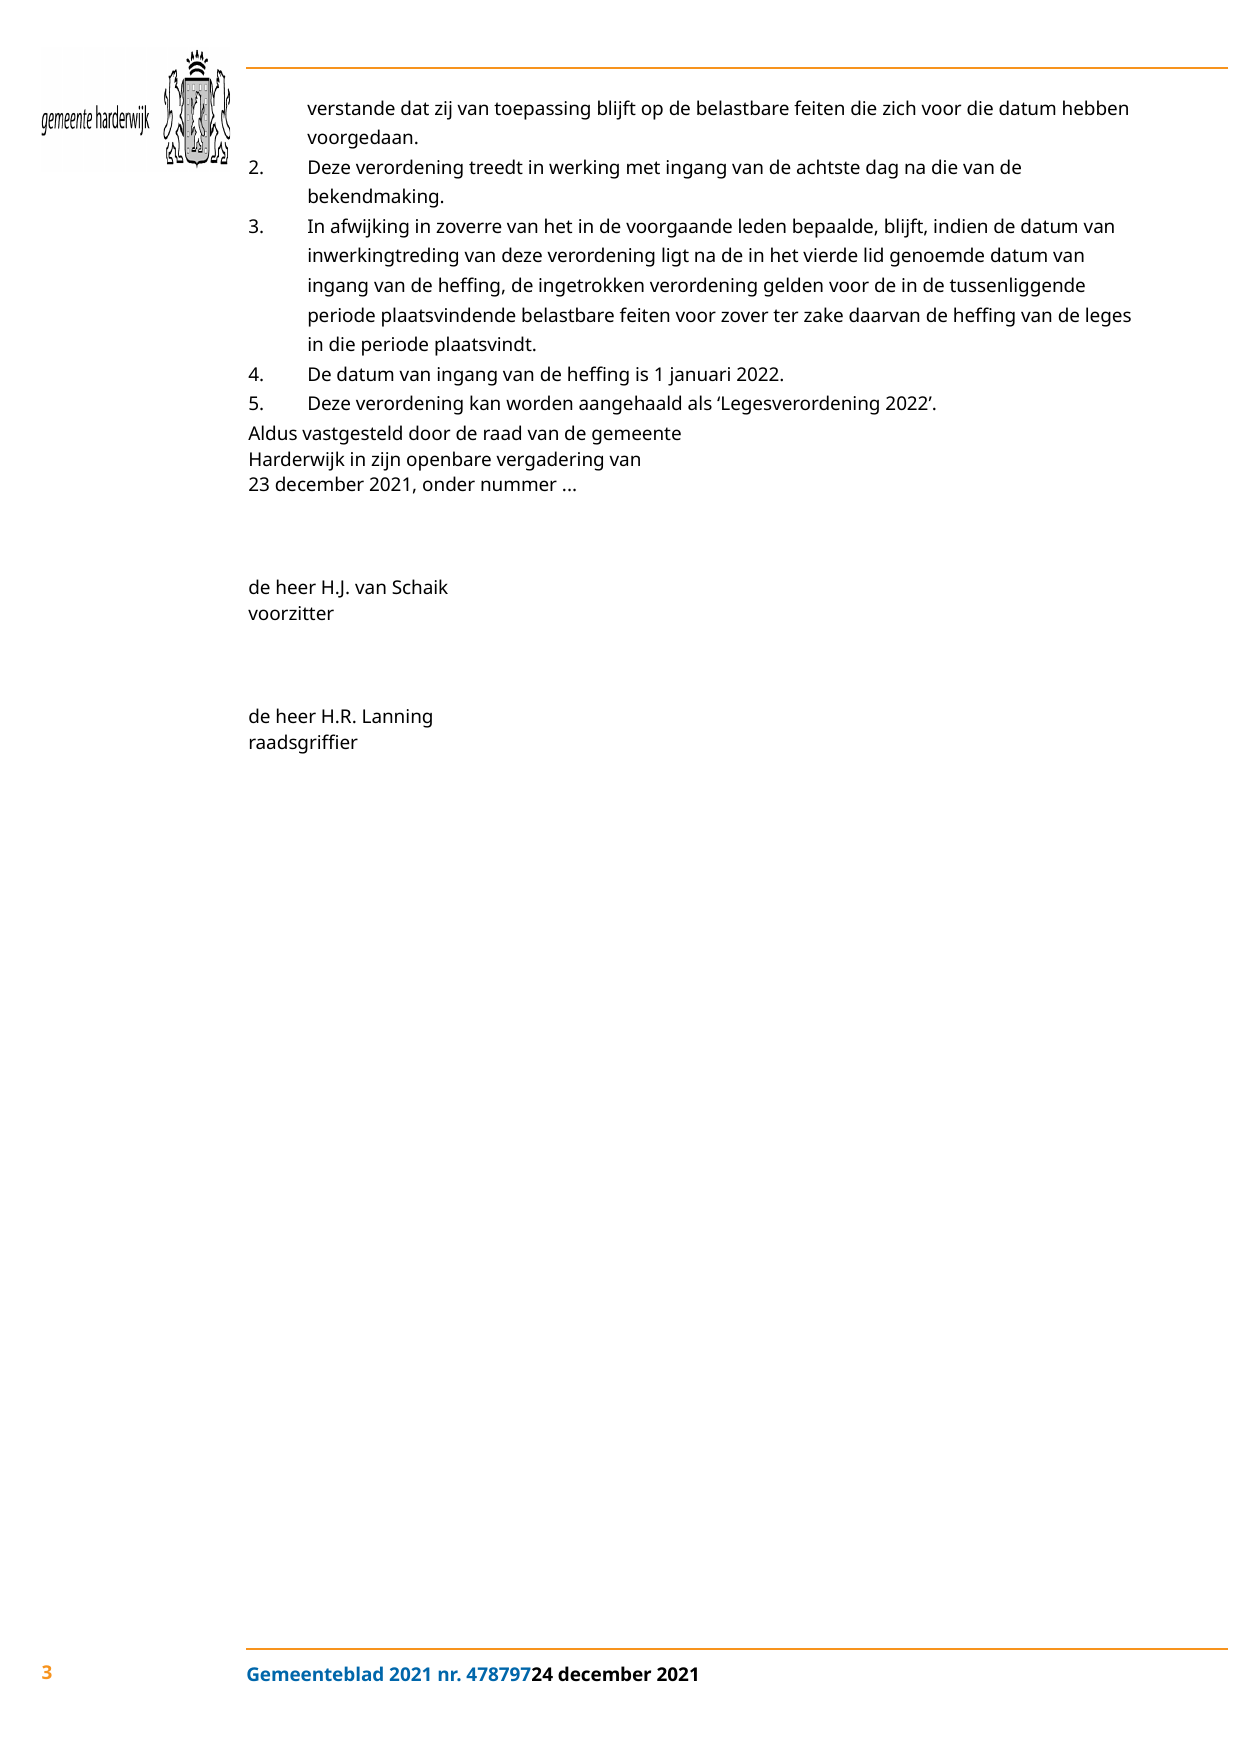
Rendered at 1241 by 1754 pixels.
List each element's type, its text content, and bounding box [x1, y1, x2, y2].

text Harderwijk in zijn openbare vergadering van [248, 446, 1152, 472]
text de heer H.J. van Schaik [248, 574, 1152, 600]
list In afwijking in zoverre van het in de voorgaande leden bepaalde, blijft, indien de datum van inwerkingtreding van deze verordening ligt na de in het vierde lid genoemde datum van ingang van de heffing, de ingetrokken verordening gelden voor de in de tussenliggende periode plaatsvindende belastbare feiten voor zover ter zake daarvan de heffing van de leges in die periode plaatsvindt. [248, 213, 1152, 357]
list Deze verordening kan worden aangehaald als ‘Legesverordening 2022’. [248, 391, 1152, 416]
text 23 december 2021, onder nummer ... [248, 472, 1152, 497]
text voorzitter [248, 600, 1152, 626]
text raadsgriffier [248, 729, 1152, 755]
list verstande dat zij van toepassing blijft op de belastbare feiten die zich voor die datum hebben voorgedaan. [248, 95, 1152, 150]
list Deze verordening treedt in werking met ingang van de achtste dag na die van de bekendmaking. [248, 154, 1152, 209]
picture [41, 47, 231, 172]
text de heer H.R. Lanning [248, 703, 1152, 729]
text Aldus vastgesteld door de raad van de gemeente [248, 420, 1152, 446]
list De datum van ingang van de heffing is 1 januari 2022. [248, 361, 1152, 387]
